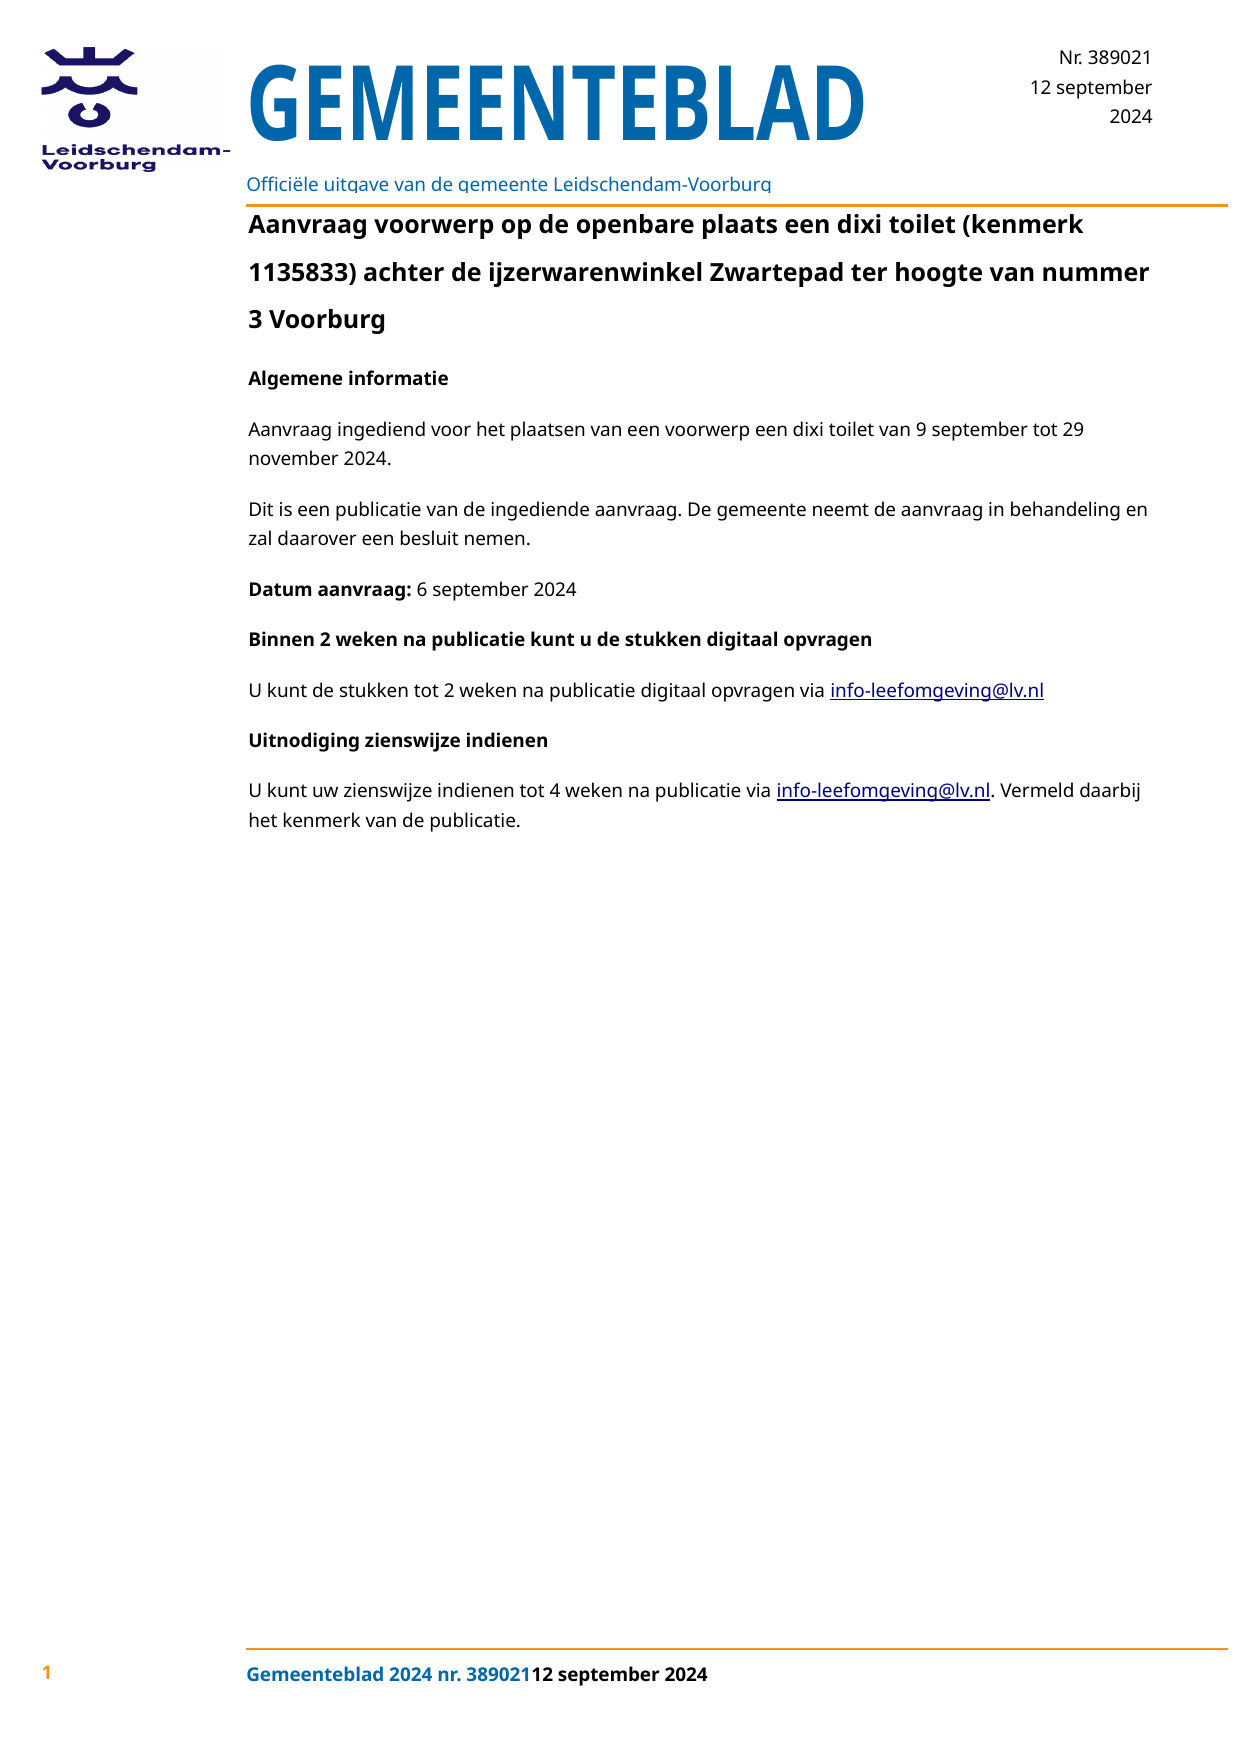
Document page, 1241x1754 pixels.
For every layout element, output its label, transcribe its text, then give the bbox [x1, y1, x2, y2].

text Algemene informatie [248, 366, 1152, 391]
text Uitnodiging zienswijze indienen [248, 727, 1152, 753]
text Dit is een publicatie van de ingediende aanvraag. De gemeente neemt de aanvraag in behandeling en zal daarover een besluit nemen. [248, 496, 1152, 551]
text Aanvraag ingediend voor het plaatsen van een voorwerp een dixi toilet van 9 september tot 29 november 2024. [248, 416, 1152, 471]
text U kunt uw zienswijze indienen tot 4 weken na publicatie via info-leefomgeving@lv.nl. Vermeld daarbij het kenmerk van de publicatie. [248, 778, 1152, 833]
text Aanvraag voorwerp op de openbare plaats een dixi toilet (kenmerk 1135833) achter de ijzerwarenwinkel Zwartepad ter hoogte van nummer 3 Voorburg [248, 207, 1152, 336]
text Binnen 2 weken na publicatie kunt u de stukken digitaal opvragen [248, 626, 1152, 652]
text Datum aanvraag: 6 september 2024 [248, 576, 1152, 602]
text U kunt de stukken tot 2 weken na publicatie digitaal opvragen via info-leefomgeving@lv.nl [248, 677, 1152, 702]
picture [41, 47, 231, 172]
